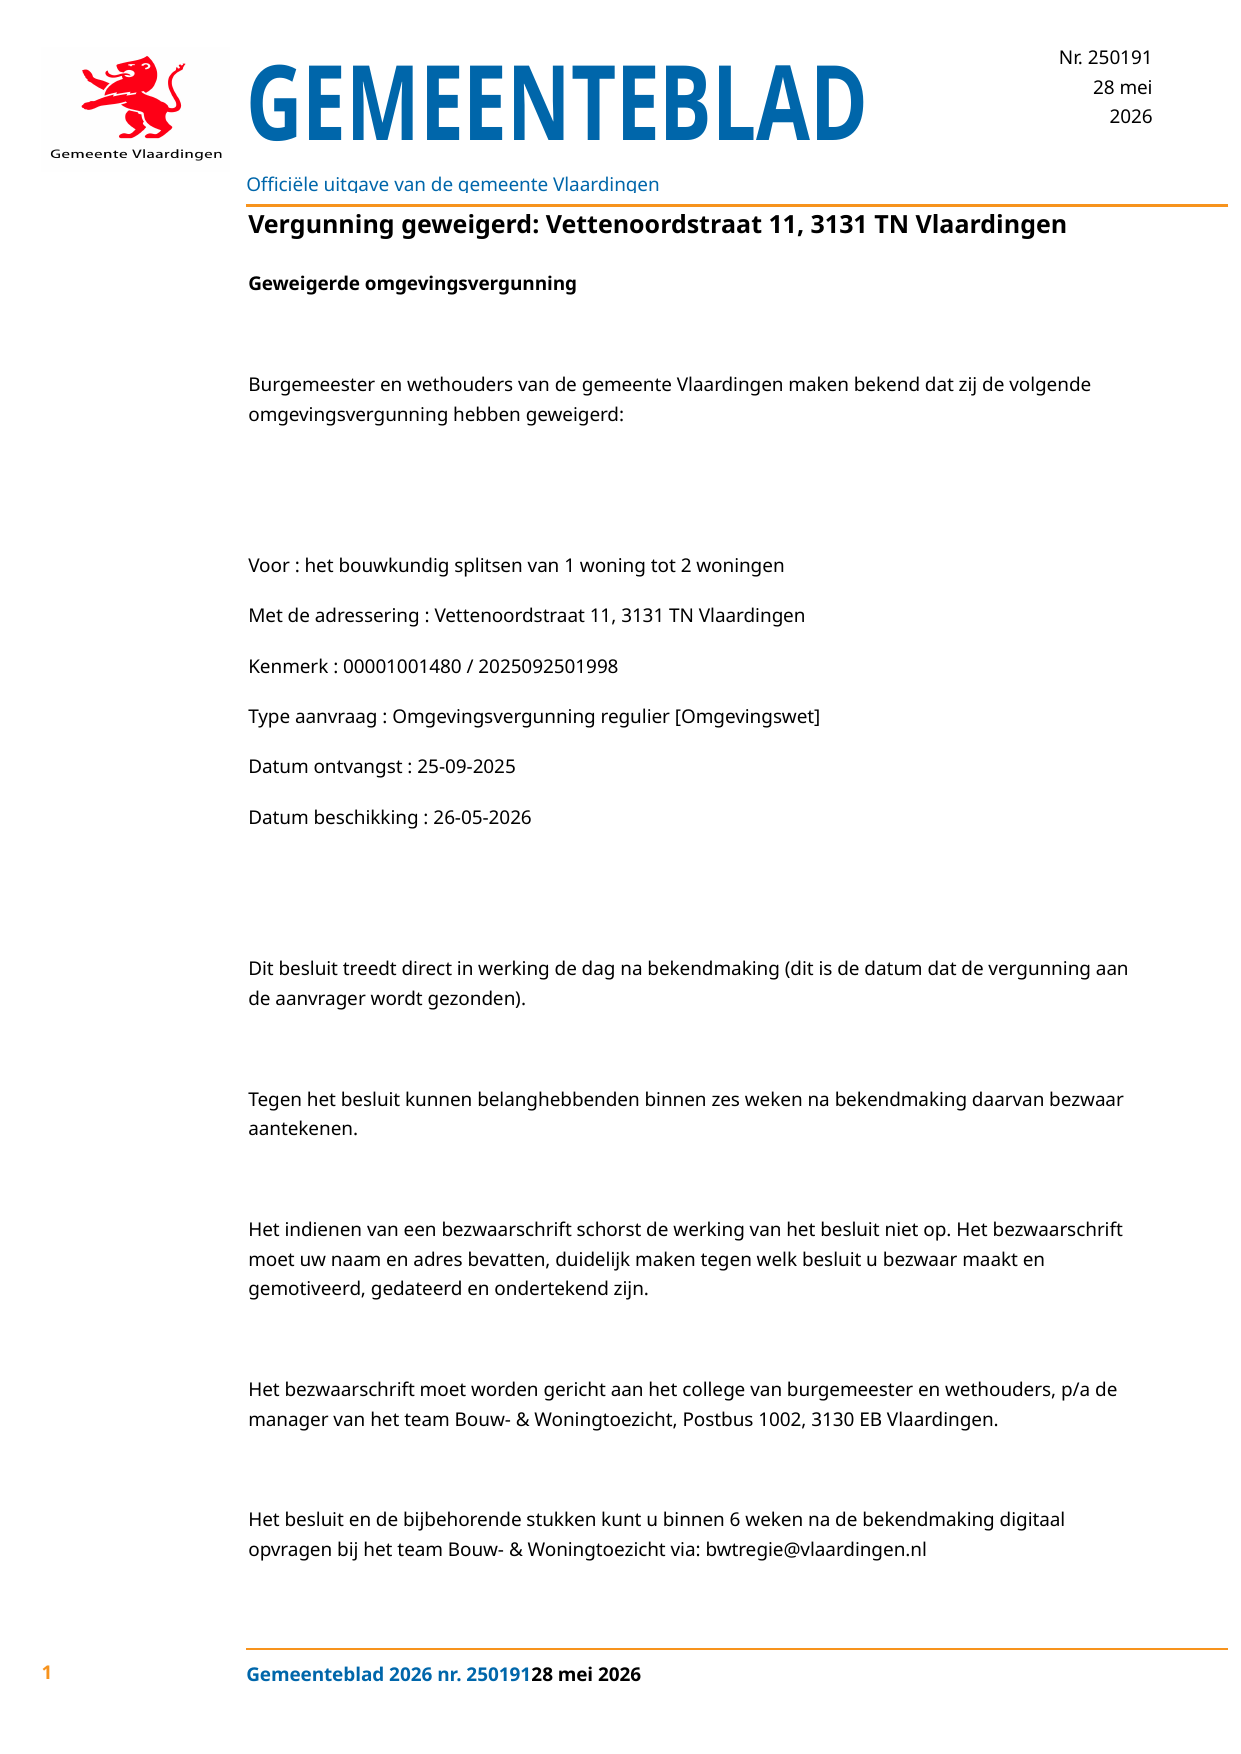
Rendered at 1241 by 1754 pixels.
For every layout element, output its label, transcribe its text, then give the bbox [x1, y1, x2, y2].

text Datum beschikking : 26-05-2026 [248, 804, 1152, 830]
text Vergunning geweigerd: Vettenoordstraat 11, 3131 TN Vlaardingen [248, 207, 1152, 241]
text Geweigerde omgevingsvergunning [248, 270, 1152, 296]
text Het indienen van een bezwaarschrift schorst de werking van het besluit niet op. Het bezwaarschrift moet uw naam en adres bevatten, duidelijk maken tegen welk besluit u bezwaar maakt en gemotiveerd, gedateerd en ondertekend zijn. [248, 1216, 1152, 1301]
text Tegen het besluit kunnen belanghebbenden binnen zes weken na bekendmaking daarvan bezwaar aantekenen. [248, 1086, 1152, 1141]
text Dit besluit treedt direct in werking de dag na bekendmaking (dit is de datum dat de vergunning aan de aanvrager wordt gezonden). [248, 955, 1152, 1011]
text Kenmerk : 00001001480 / 2025092501998 [248, 653, 1152, 678]
text Het bezwaarschrift moet worden gericht aan het college van burgemeester en wethouders, p/a de manager van het team Bouw- & Woningtoezicht, Postbus 1002, 3130 EB Vlaardingen. [248, 1376, 1152, 1431]
text Datum ontvangst : 25-09-2025 [248, 754, 1152, 779]
text Type aanvraag : Omgevingsvergunning regulier [Omgevingswet] [248, 703, 1152, 729]
text Met de adressering : Vettenoordstraat 11, 3131 TN Vlaardingen [248, 602, 1152, 628]
text Burgemeester en wethouders van de gemeente Vlaardingen maken bekend dat zij de volgende omgevingsvergunning hebben geweigerd: [248, 371, 1152, 426]
picture [41, 47, 231, 172]
text Voor : het bouwkundig splitsen van 1 woning tot 2 woningen [248, 552, 1152, 578]
text Het besluit en de bijbehorende stukken kunt u binnen 6 weken na de bekendmaking digitaal opvragen bij het team Bouw- & Woningtoezicht via: bwtregie@vlaardingen.nl [248, 1507, 1152, 1562]
